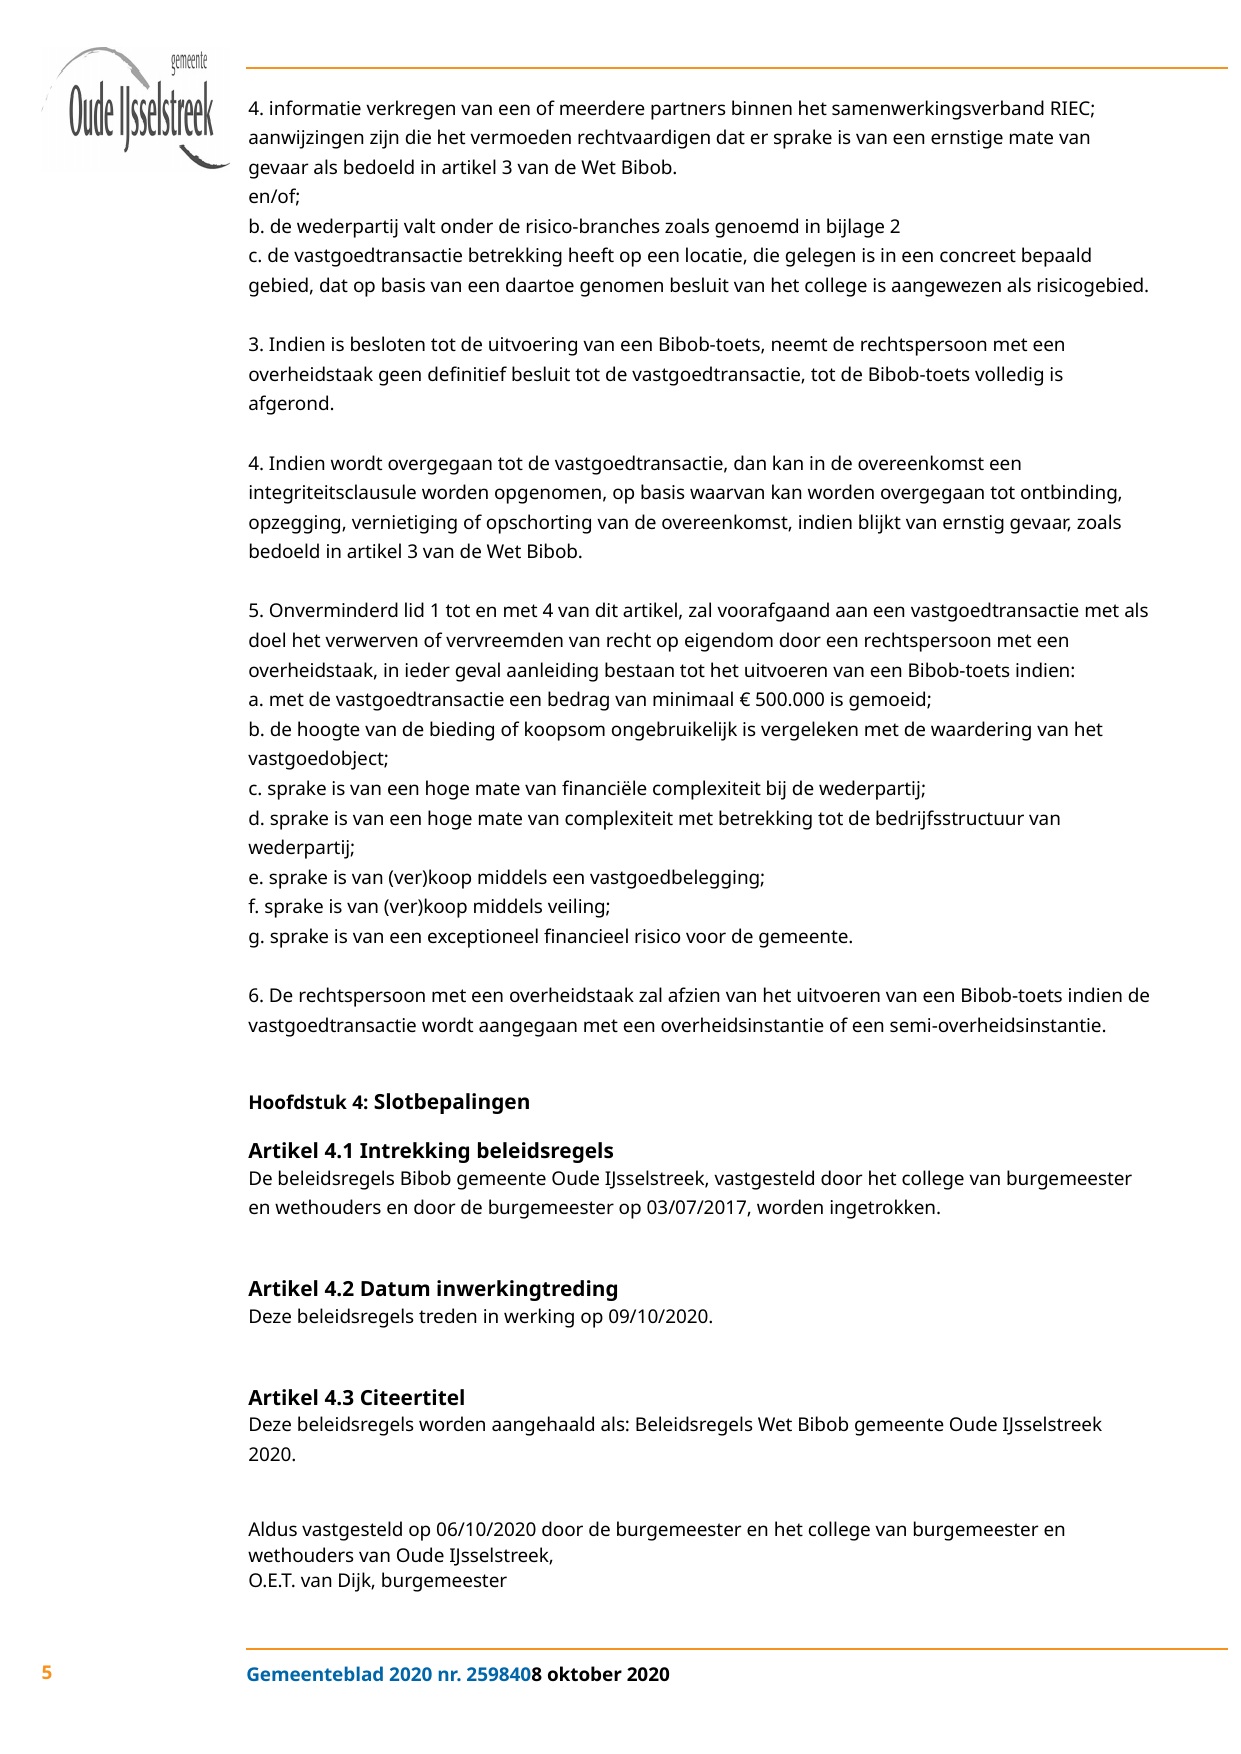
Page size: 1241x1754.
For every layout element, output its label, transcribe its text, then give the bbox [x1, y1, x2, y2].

text Deze beleidsregels treden in werking op 09/10/2020. [248, 1303, 1152, 1328]
text 6. De rechtspersoon met een overheidstaak zal afzien van het uitvoeren van een Bibob-toets indien de vastgoedtransactie wordt aangegaan met een overheidsinstantie of een semi-overheidsinstantie. [248, 982, 1152, 1038]
text c. de vastgoedtransactie betrekking heeft op een locatie, die gelegen is in een concreet bepaald gebied, dat op basis van een daartoe genomen besluit van het college is aangewezen als risicogebied. [248, 243, 1152, 298]
text b. de wederpartij valt onder de risico-branches zoals genoemd in bijlage 2 [248, 213, 1152, 239]
text g. sprake is van een exceptioneel financieel risico voor de gemeente. [248, 923, 1152, 949]
text 4. informatie verkregen van een of meerdere partners binnen het samenwerkingsverband RIEC; [248, 95, 1152, 121]
text 5. Onverminderd lid 1 tot en met 4 van dit artikel, zal voorafgaand aan een vastgoedtransactie met als doel het verwerven of vervreemden van recht op eigendom door een rechtspersoon met een overheidstaak, in ieder geval aanleiding bestaan tot het uitvoeren van een Bibob-toets indien: [248, 598, 1152, 683]
text c. sprake is van een hoge mate van financiële complexiteit bij de wederpartij; [248, 775, 1152, 801]
text 3. Indien is besloten tot de uitvoering van een Bibob-toets, neemt de rechtspersoon met een overheidstaak geen definitief besluit tot de vastgoedtransactie, tot de Bibob-toets volledig is afgerond. [248, 331, 1152, 416]
text Deze beleidsregels worden aangehaald als: Beleidsregels Wet Bibob gemeente Oude IJsselstreek 2020. [248, 1411, 1152, 1467]
text Artikel 4.1 Intrekking beleidsregels [248, 1136, 1152, 1165]
text e. sprake is van (ver)koop middels een vastgoedbelegging; [248, 864, 1152, 890]
text a. met de vastgoedtransactie een bedrag van minimaal € 500.000 is gemoeid; [248, 686, 1152, 712]
text en/of; [248, 183, 1152, 209]
text De beleidsregels Bibob gemeente Oude IJsselstreek, vastgesteld door het college van burgemeester en wethouders en door de burgemeester op 03/07/2017, worden ingetrokken. [248, 1165, 1152, 1220]
text Aldus vastgesteld op 06/10/2020 door de burgemeester en het college van burgemeester en wethouders van Oude IJsselstreek, [248, 1516, 1152, 1567]
text aanwijzingen zijn die het vermoeden rechtvaardigen dat er sprake is van een ernstige mate van gevaar als bedoeld in artikel 3 van de Wet Bibob. [248, 124, 1152, 180]
text O.E.T. van Dijk, burgemeester [248, 1567, 1152, 1593]
text Artikel 4.2 Datum inwerkingtreding [248, 1274, 1152, 1303]
text d. sprake is van een hoge mate van complexiteit met betrekking tot de bedrijfsstructuur van wederpartij; [248, 805, 1152, 860]
text Artikel 4.3 Citeertitel [248, 1383, 1152, 1411]
text Hoofdstuk 4: Slotbepalingen [248, 1087, 1152, 1116]
picture [41, 47, 231, 172]
text b. de hoogte van de bieding of koopsom ongebruikelijk is vergeleken met de waardering van het vastgoedobject; [248, 716, 1152, 771]
text f. sprake is van (ver)koop middels veiling; [248, 893, 1152, 919]
text 4. Indien wordt overgegaan tot de vastgoedtransactie, dan kan in de overeenkomst een integriteitsclausule worden opgenomen, op basis waarvan kan worden overgegaan tot ontbinding, opzegging, vernietiging of opschorting van de overeenkomst, indien blijkt van ernstig gevaar, zoals bedoeld in artikel 3 van de Wet Bibob. [248, 450, 1152, 564]
